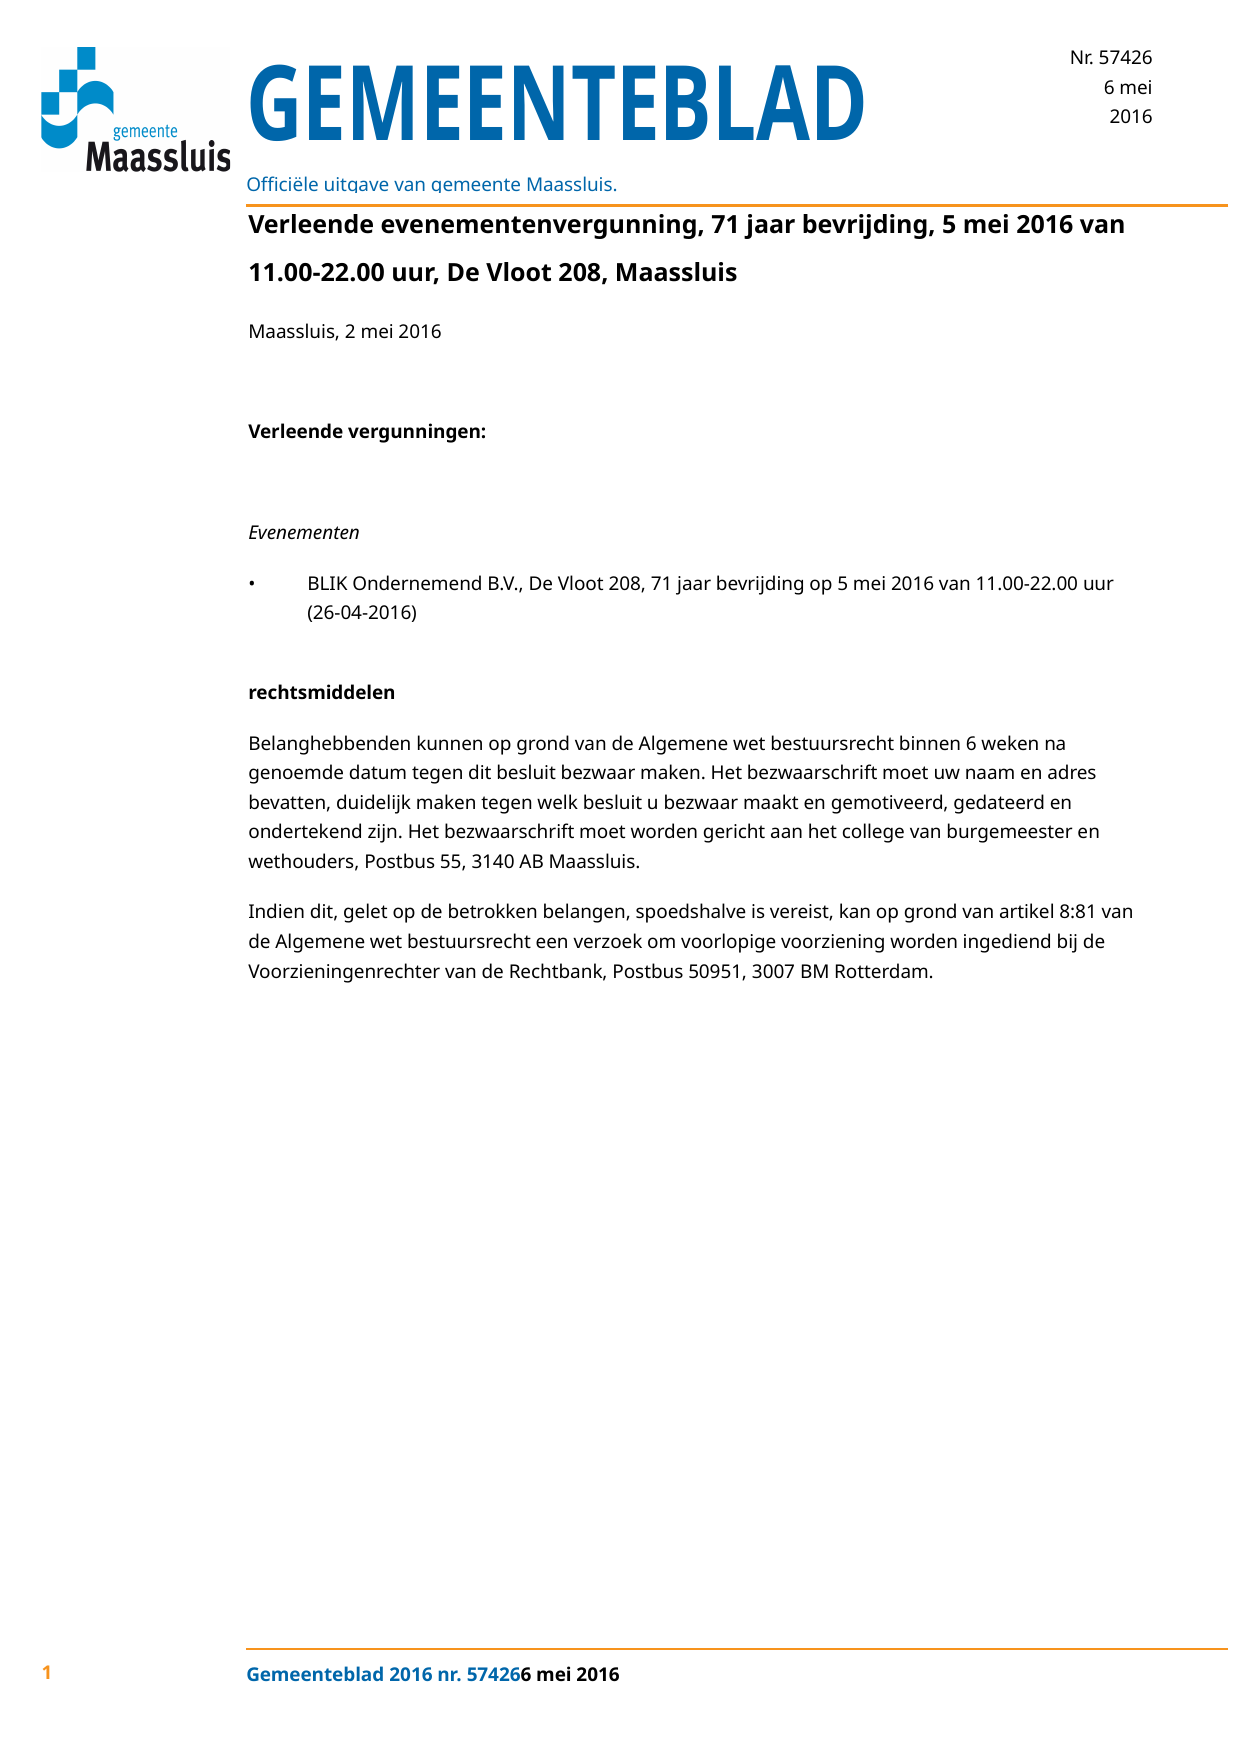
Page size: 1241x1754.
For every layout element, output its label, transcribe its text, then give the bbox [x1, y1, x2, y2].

list BLIK Ondernemend B.V., De Vloot 208, 71 jaar bevrijding op 5 mei 2016 van 11.00-22.00 uur (26-04-2016) [248, 570, 1152, 625]
text rechtsmiddelen [248, 679, 1152, 705]
text Evenementen [248, 519, 1152, 545]
text Maassluis, 2 mei 2016 [248, 318, 1152, 344]
text Belanghebbenden kunnen op grond van de Algemene wet bestuursrecht binnen 6 weken na genoemde datum tegen dit besluit bezwaar maken. Het bezwaarschrift moet uw naam en adres bevatten, duidelijk maken tegen welk besluit u bezwaar maakt en gemotiveerd, gedateerd en ondertekend zijn. Het bezwaarschrift moet worden gericht aan het college van burgemeester en wethouders, Postbus 55, 3140 AB Maassluis. [248, 730, 1152, 874]
text Verleende vergunningen: [248, 419, 1152, 444]
text Verleende evenementenvergunning, 71 jaar bevrijding, 5 mei 2016 van 11.00-22.00 uur, De Vloot 208, Maassluis [248, 207, 1152, 288]
text Indien dit, gelet op de betrokken belangen, spoedshalve is vereist, kan op grond van artikel 8:81 van de Algemene wet bestuursrecht een verzoek om voorlopige voorziening worden ingediend bij de Voorzieningenrechter van de Rechtbank, Postbus 50951, 3007 BM Rotterdam. [248, 899, 1152, 984]
picture [41, 47, 77, 92]
picture [41, 47, 231, 172]
